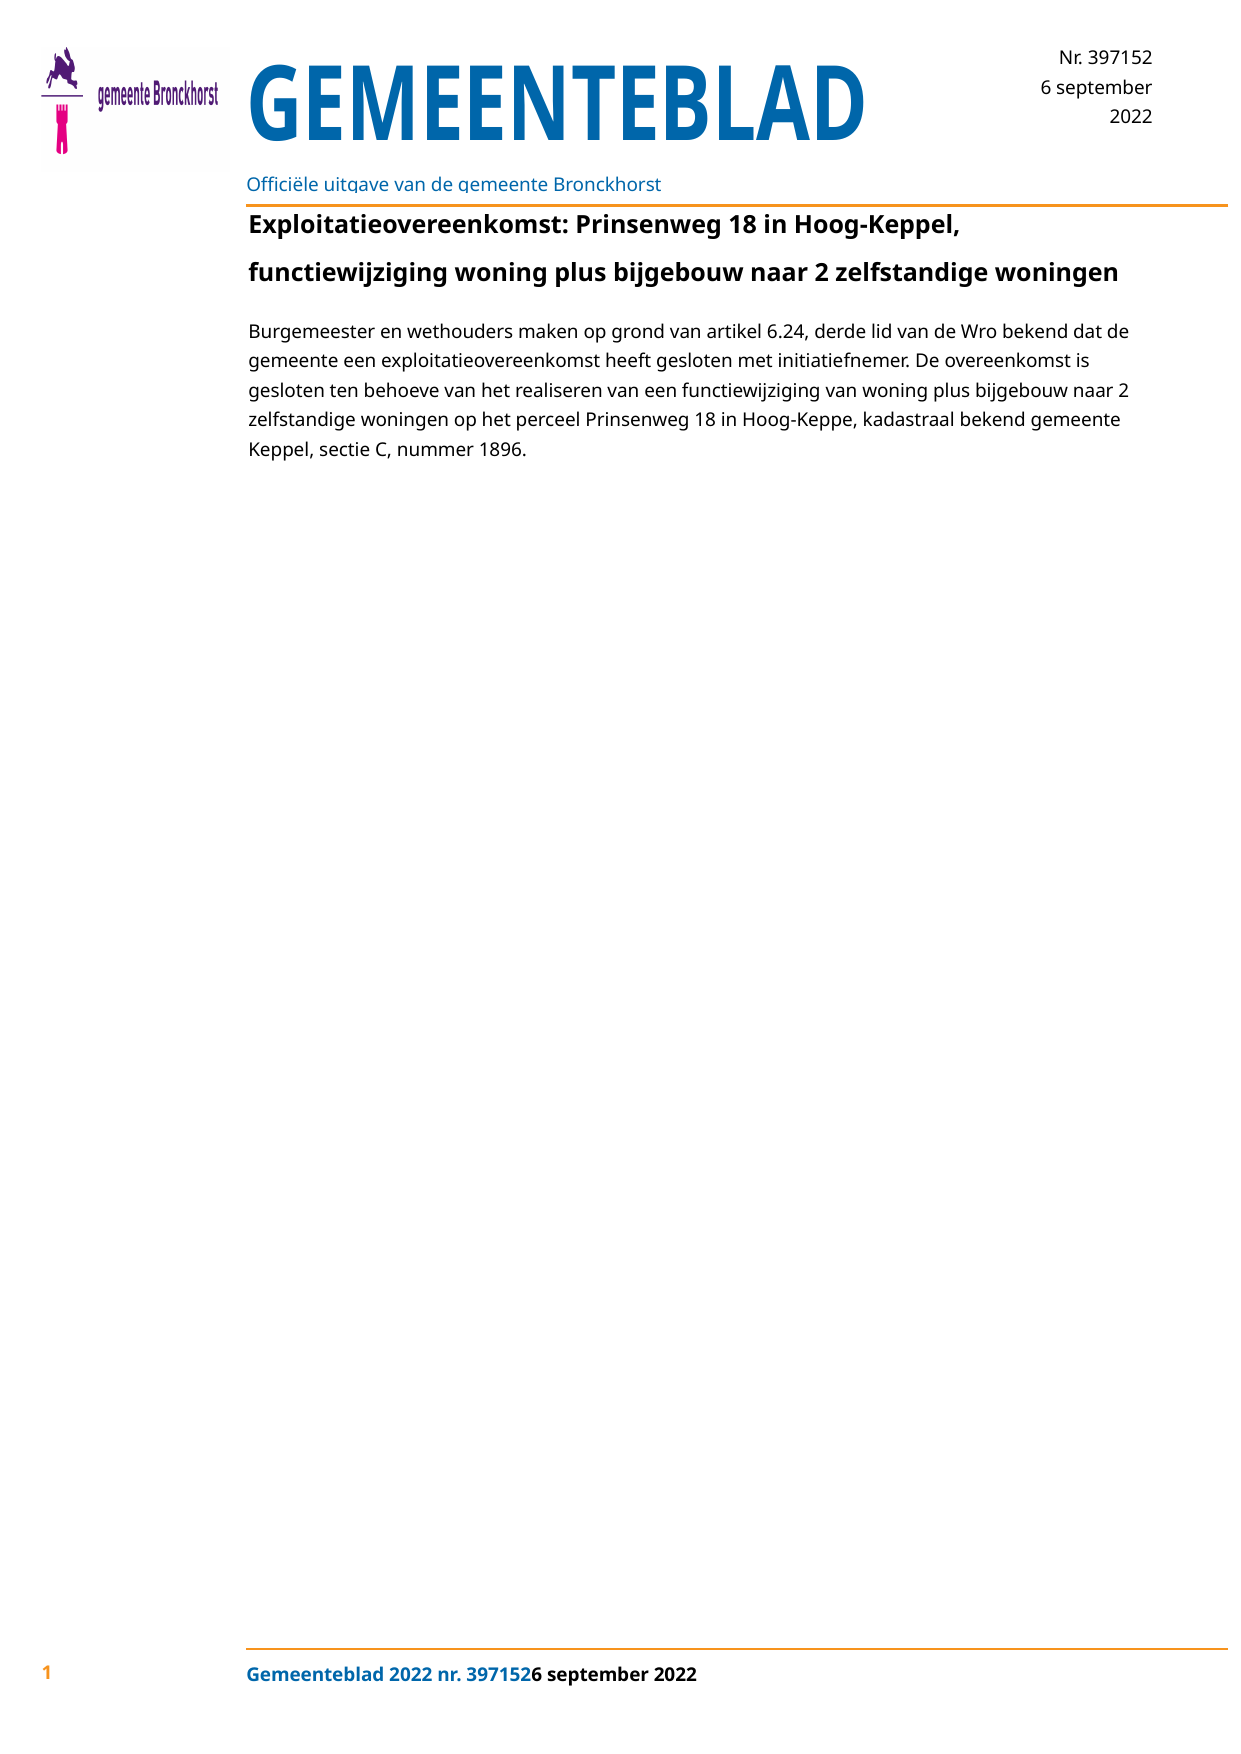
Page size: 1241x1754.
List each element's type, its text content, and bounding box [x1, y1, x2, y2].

picture [41, 47, 231, 172]
text Exploitatieovereenkomst: Prinsenweg 18 in Hoog-Keppel, functiewijziging woning plus bijgebouw naar 2 zelfstandige woningen [248, 207, 1152, 288]
text Burgemeester en wethouders maken op grond van artikel 6.24, derde lid van de Wro bekend dat de gemeente een exploitatieovereenkomst heeft gesloten met initiatiefnemer. De overeenkomst is gesloten ten behoeve van het realiseren van een functiewijziging van woning plus bijgebouw naar 2 zelfstandige woningen op het perceel Prinsenweg 18 in Hoog-Keppe, kadastraal bekend gemeente Keppel, sectie C, nummer 1896. [248, 318, 1152, 462]
